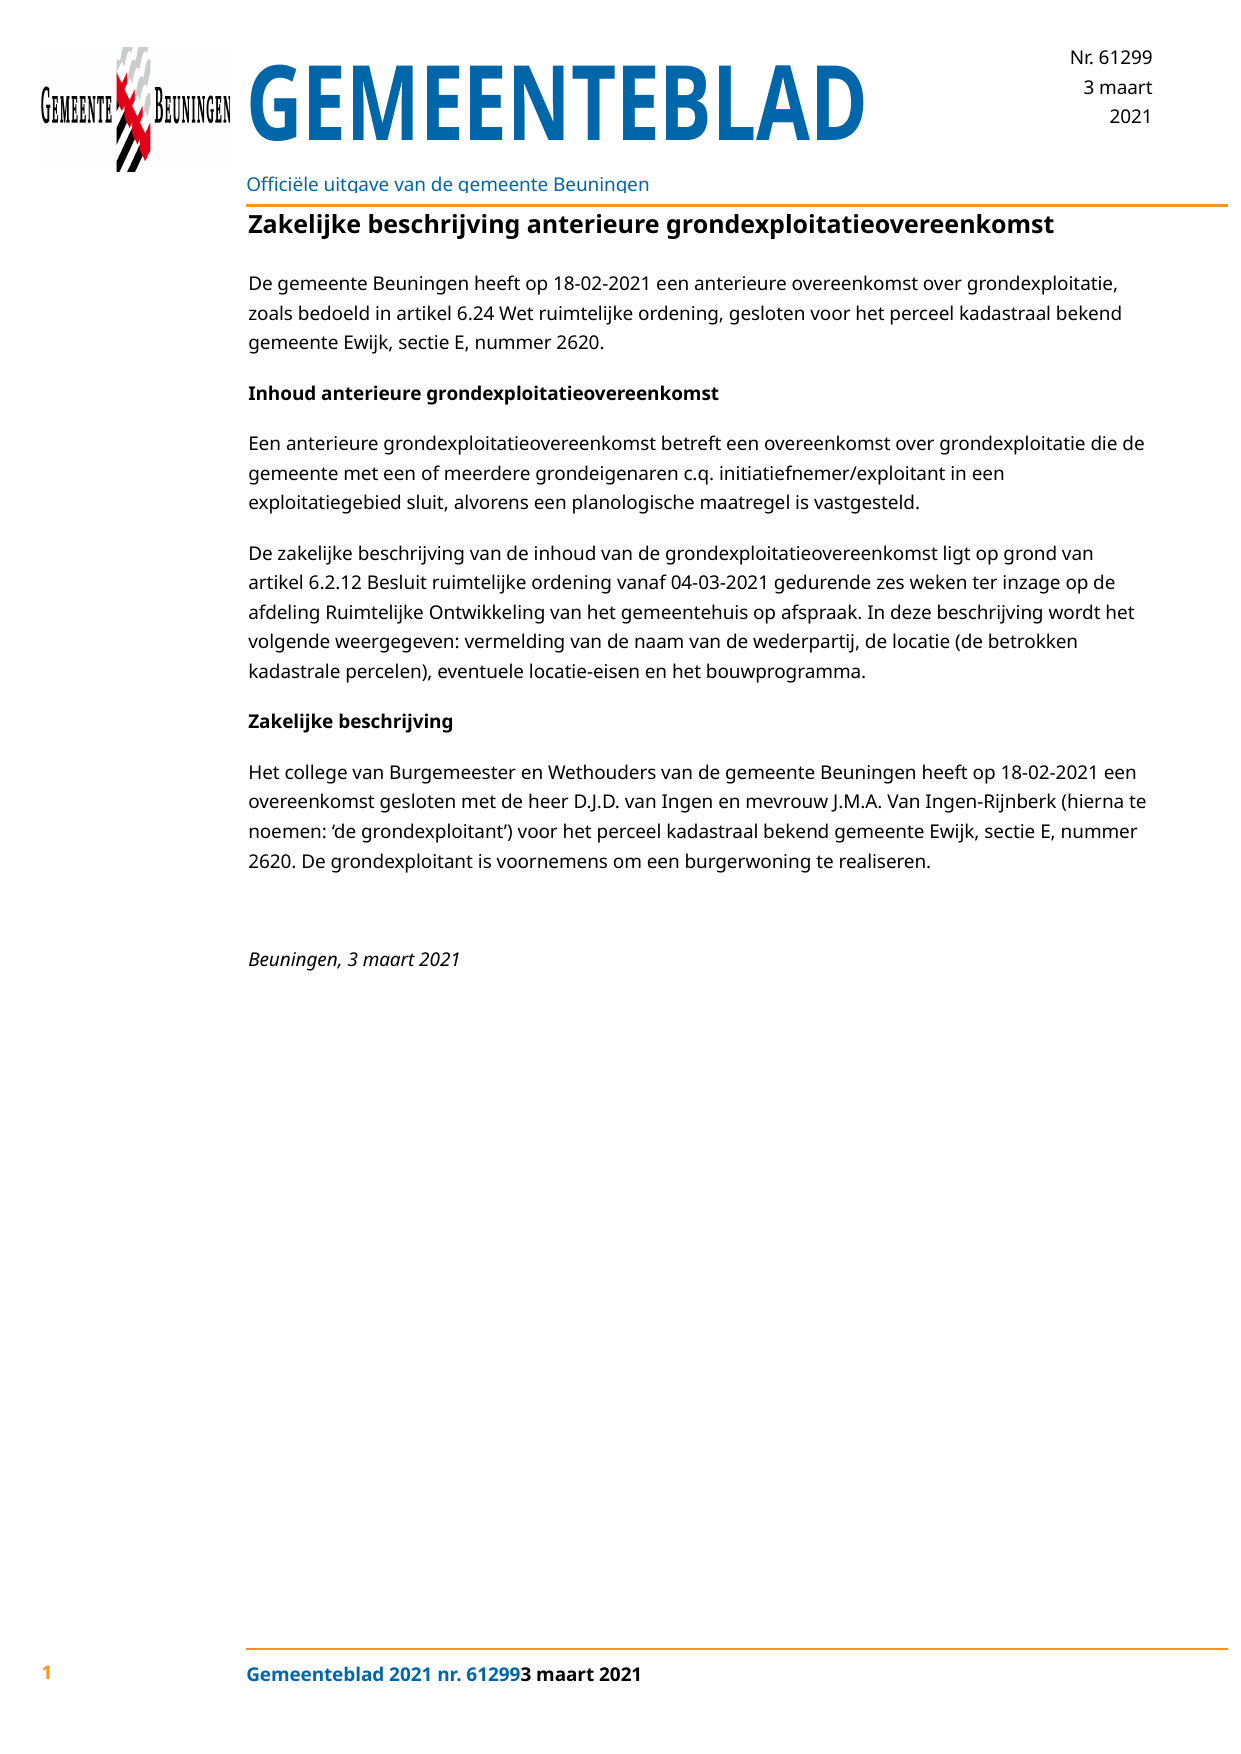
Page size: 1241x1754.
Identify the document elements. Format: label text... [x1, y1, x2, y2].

text Inhoud anterieure grondexploitatieovereenkomst [248, 380, 1152, 406]
text Beuningen, 3 maart 2021 [248, 946, 1152, 972]
text Zakelijke beschrijving anterieure grondexploitatieovereenkomst [248, 207, 1152, 241]
text Het college van Burgemeester en Wethouders van de gemeente Beuningen heeft op 18-02-2021 een overeenkomst gesloten met de heer D.J.D. van Ingen en mevrouw J.M.A. Van Ingen-Rijnberk (hierna te noemen: ‘de grondexploitant’) voor het perceel kadastraal bekend gemeente Ewijk, sectie E, nummer 2620. De grondexploitant is voornemens om een burgerwoning te realiseren. [248, 759, 1152, 873]
text De gemeente Beuningen heeft op 18-02-2021 een anterieure overeenkomst over grondexploitatie, zoals bedoeld in artikel 6.24 Wet ruimtelijke ordening, gesloten voor het perceel kadastraal bekend gemeente Ewijk, sectie E, nummer 2620. [248, 270, 1152, 355]
text Zakelijke beschrijving [248, 709, 1152, 734]
text De zakelijke beschrijving van de inhoud van de grondexploitatieovereenkomst ligt op grond van artikel 6.2.12 Besluit ruimtelijke ordening vanaf 04-03-2021 gedurende zes weken ter inzage op de afdeling Ruimtelijke Ontwikkeling van het gemeentehuis op afspraak. In deze beschrijving wordt het volgende weergegeven: vermelding van de naam van de wederpartij, de locatie (de betrokken kadastrale percelen), eventuele locatie-eisen en het bouwprogramma. [248, 540, 1152, 684]
picture [41, 47, 231, 172]
text Een anterieure grondexploitatieovereenkomst betreft een overeenkomst over grondexploitatie die de gemeente met een of meerdere grondeigenaren c.q. initiatiefnemer/exploitant in een exploitatiegebied sluit, alvorens een planologische maatregel is vastgesteld. [248, 430, 1152, 515]
